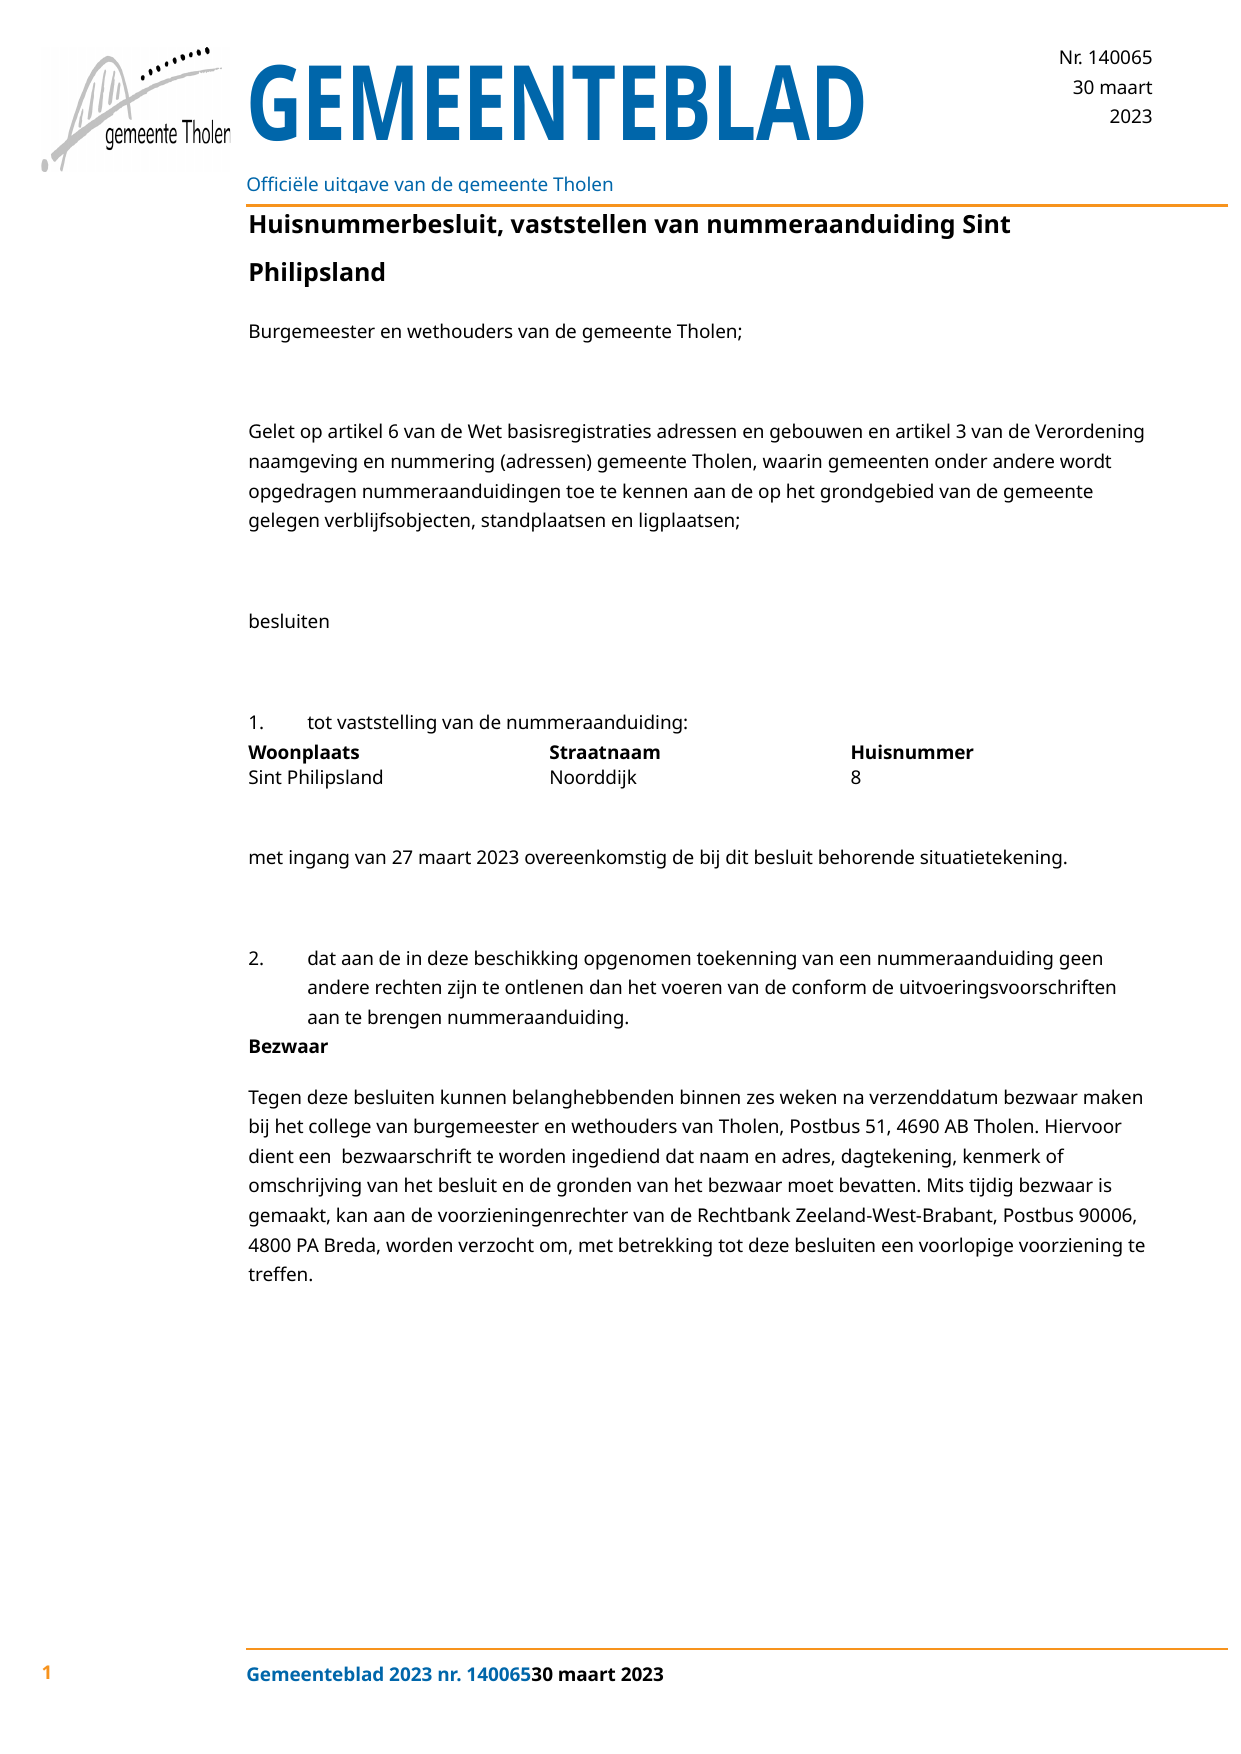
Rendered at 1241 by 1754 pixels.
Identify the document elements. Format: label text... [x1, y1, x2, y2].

table_cell 8 [850, 765, 1152, 790]
text besluiten [248, 608, 1152, 634]
text Burgemeester en wethouders van de gemeente Tholen; [248, 318, 1152, 344]
list dat aan de in deze beschikking opgenomen toekenning van een nummeraanduiding geen andere rechten zijn te ontlenen dan het voeren van de conform de uitvoeringsvoorschriften aan te brengen nummeraanduiding. [248, 945, 1152, 1030]
text Tegen deze besluiten kunnen belanghebbenden binnen zes weken na verzenddatum bezwaar maken bij het college van burgemeester en wethouders van Tholen, Postbus 51, 4690 AB Tholen. Hiervoor dient een bezwaarschrift te worden ingediend dat naam en adres, dagtekening, kenmerk of omschrijving van het besluit en de gronden van het bezwaar moet bevatten. Mits tijdig bezwaar is gemaakt, kan aan de voorzieningenrechter van de Rechtbank Zeeland-West-Brabant, Postbus 90006, 4800 PA Breda, worden verzocht om, met betrekking tot deze besluiten een voorlopige voorziening te treffen. [248, 1084, 1152, 1287]
table_cell Sint Philipsland [248, 765, 549, 790]
table_cell Noorddijk [549, 765, 850, 790]
table_header Huisnummer [850, 739, 1152, 764]
text Huisnummerbesluit, vaststellen van nummeraanduiding Sint Philipsland [248, 207, 1152, 288]
picture [41, 47, 231, 172]
table_header Straatnaam [549, 739, 850, 764]
list tot vaststelling van de nummeraanduiding: [248, 709, 1152, 735]
text Gelet op artikel 6 van de Wet basisregistraties adressen en gebouwen en artikel 3 van de Verordening naamgeving en nummering (adressen) gemeente Tholen, waarin gemeenten onder andere wordt opgedragen nummeraanduidingen toe te kennen aan de op het grondgebied van de gemeente gelegen verblijfsobjecten, standplaatsen en ligplaatsen; [248, 419, 1152, 533]
text met ingang van 27 maart 2023 overeenkomstig de bij dit besluit behorende situatietekening. [248, 844, 1152, 870]
table_header Woonplaats [248, 739, 549, 764]
text Bezwaar [248, 1033, 1152, 1059]
